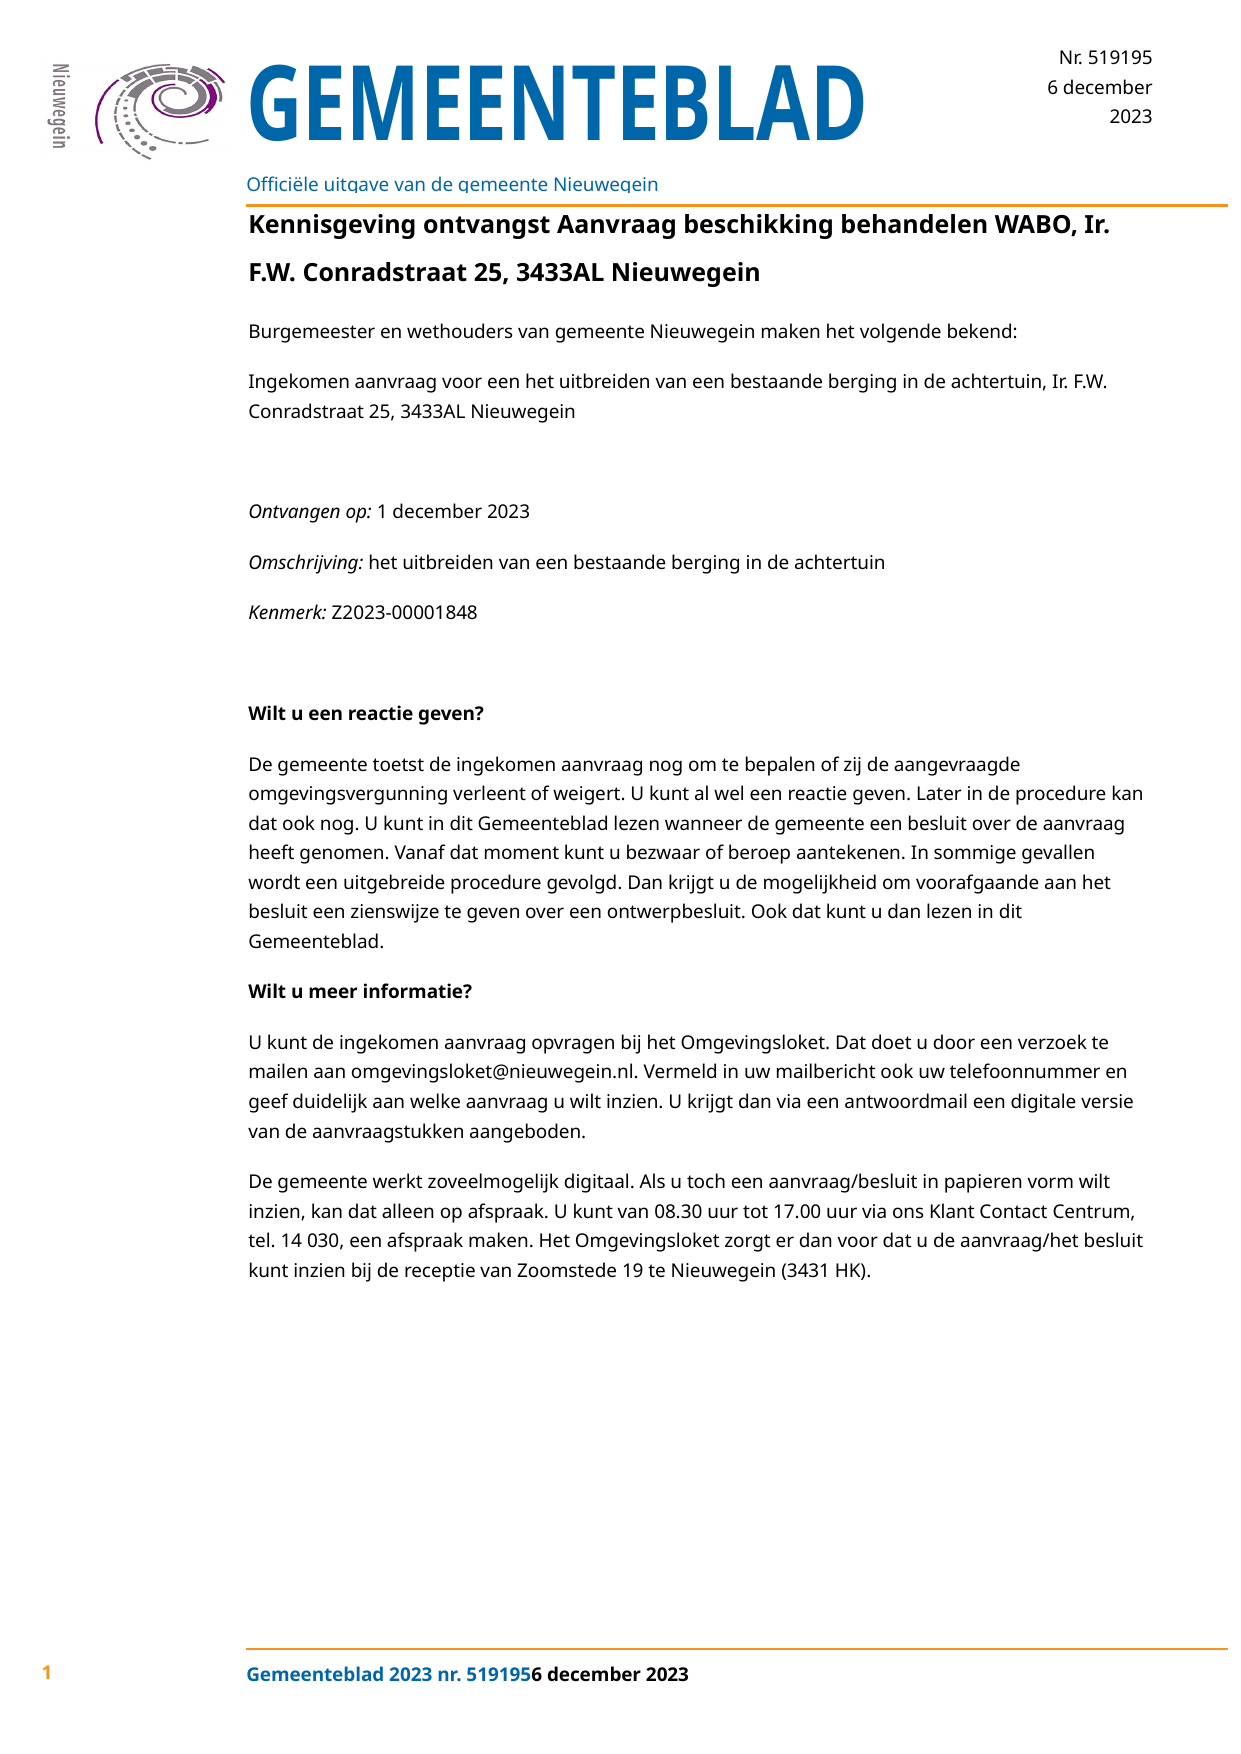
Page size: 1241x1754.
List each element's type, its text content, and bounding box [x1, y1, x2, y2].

text Wilt u een reactie geven? [248, 700, 1152, 726]
text Omschrijving: het uitbreiden van een bestaande berging in de achtertuin [248, 549, 1152, 575]
text Ontvangen op: 1 december 2023 [248, 499, 1152, 524]
text Ingekomen aanvraag voor een het uitbreiden van een bestaande berging in de achtertuin, Ir. F.W. Conradstraat 25, 3433AL Nieuwegein [248, 368, 1152, 424]
text Burgemeester en wethouders van gemeente Nieuwegein maken het volgende bekend: [248, 318, 1152, 344]
text U kunt de ingekomen aanvraag opvragen bij het Omgevingsloket. Dat doet u door een verzoek te mailen aan omgevingsloket@nieuwegein.nl. Vermeld in uw mailbericht ook uw telefoonnummer en geef duidelijk aan welke aanvraag u wilt inzien. U krijgt dan via een antwoordmail een digitale versie van de aanvraagstukken aangeboden. [248, 1029, 1152, 1144]
text Wilt u meer informatie? [248, 979, 1152, 1004]
picture [41, 47, 231, 172]
text Kennisgeving ontvangst Aanvraag beschikking behandelen WABO, Ir. F.W. Conradstraat 25, 3433AL Nieuwegein [248, 207, 1152, 288]
text De gemeente toetst de ingekomen aanvraag nog om te bepalen of zij de aangevraagde omgevingsvergunning verleent of weigert. U kunt al wel een reactie geven. Later in de procedure kan dat ook nog. U kunt in dit Gemeenteblad lezen wanneer de gemeente een besluit over de aanvraag heeft genomen. Vanaf dat moment kunt u bezwaar of beroep aantekenen. In sommige gevallen wordt een uitgebreide procedure gevolgd. Dan krijgt u de mogelijkheid om voorafgaande aan het besluit een zienswijze te geven over een ontwerpbesluit. Ook dat kunt u dan lezen in dit Gemeenteblad. [248, 751, 1152, 954]
text De gemeente werkt zoveelmogelijk digitaal. Als u toch een aanvraag/besluit in papieren vorm wilt inzien, kan dat alleen op afspraak. U kunt van 08.30 uur tot 17.00 uur via ons Klant Contact Centrum, tel. 14 030, een afspraak maken. Het Omgevingsloket zorgt er dan voor dat u de aanvraag/het besluit kunt inzien bij de receptie van Zoomstede 19 te Nieuwegein (3431 HK). [248, 1168, 1152, 1283]
text Kenmerk: Z2023-00001848 [248, 599, 1152, 625]
